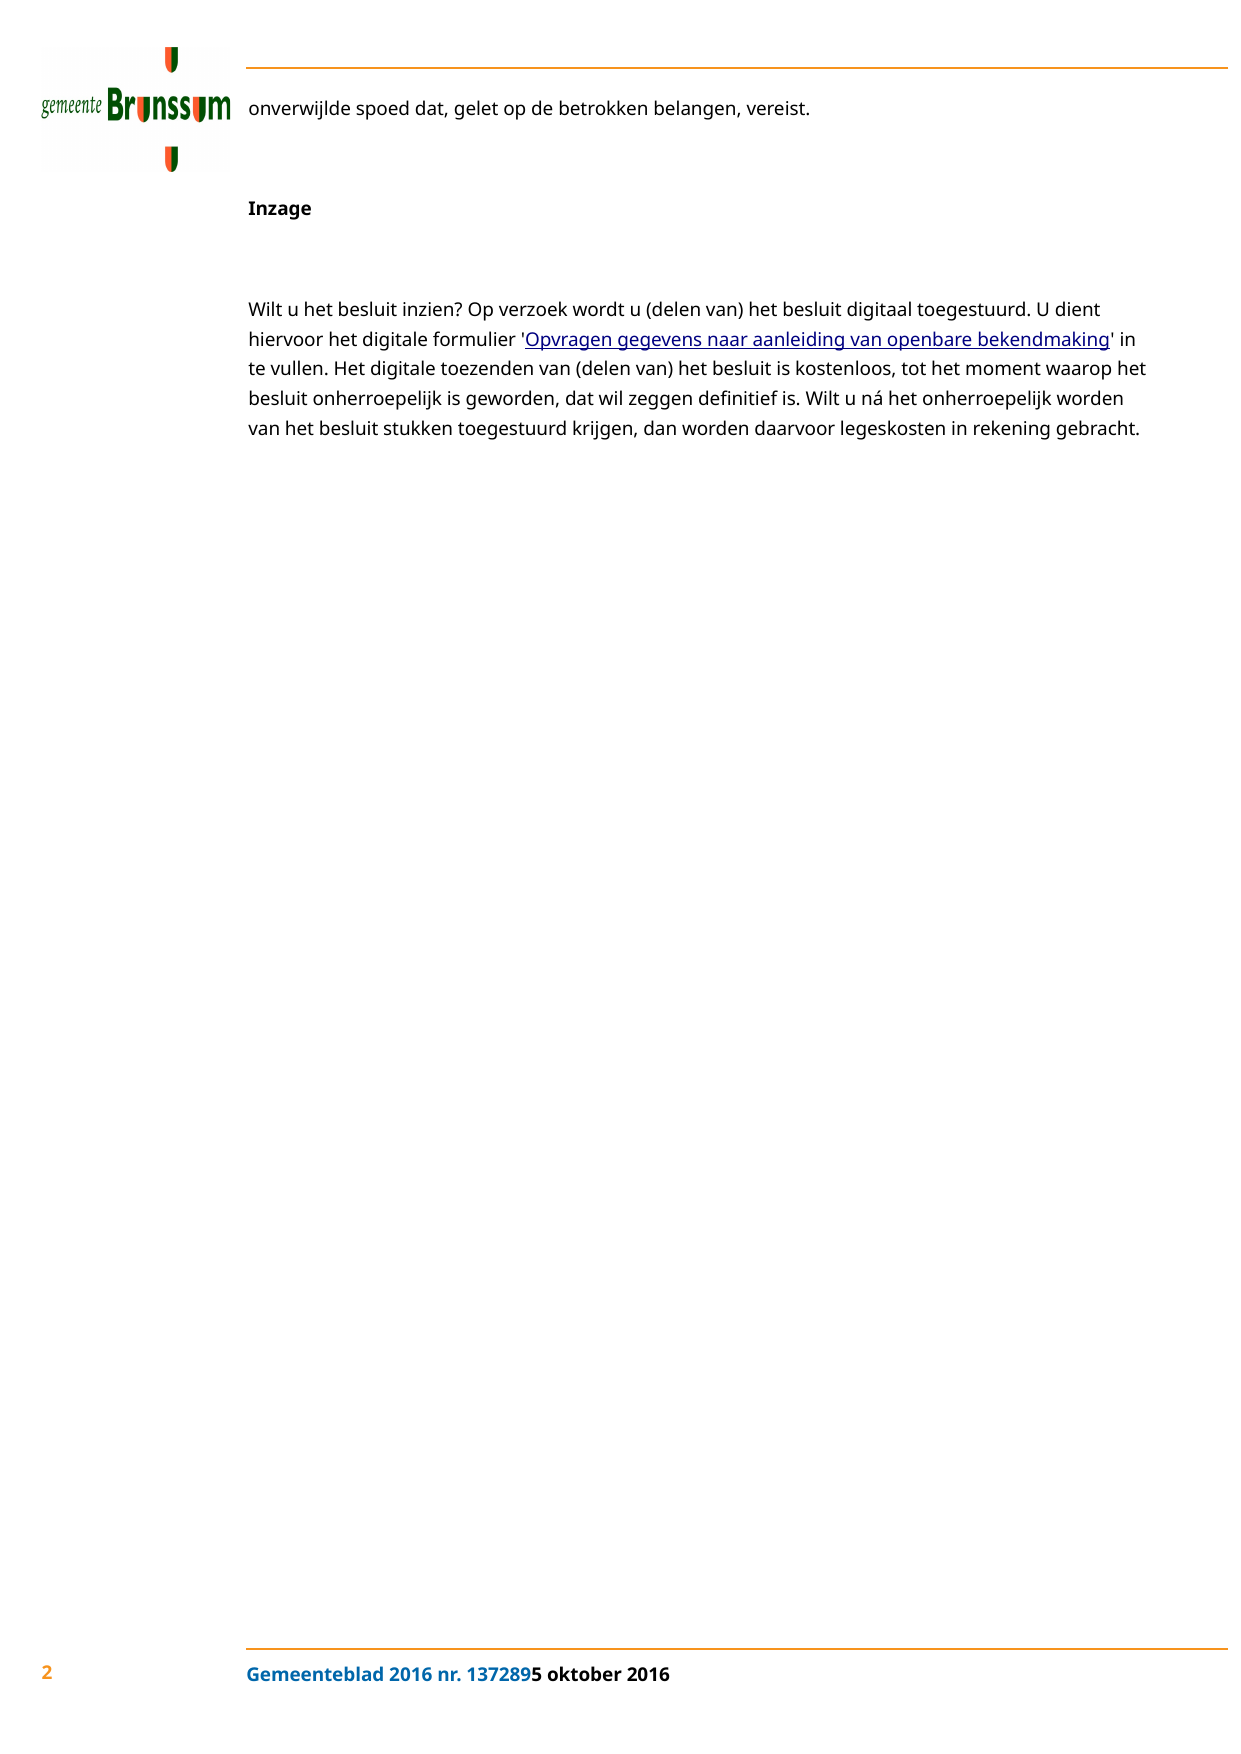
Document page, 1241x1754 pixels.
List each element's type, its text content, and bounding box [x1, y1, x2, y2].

text Wilt u het besluit inzien? Op verzoek wordt u (delen van) het besluit digitaal toegestuurd. U dient hiervoor het digitale formulier 'Opvragen gegevens naar aanleiding van openbare bekendmaking' in te vullen. Het digitale toezenden van (delen van) het besluit is kostenloos, tot het moment waarop het besluit onherroepelijk is geworden, dat wil zeggen definitief is. Wilt u ná het onherroepelijk worden van het besluit stukken toegestuurd krijgen, dan worden daarvoor legeskosten in rekening gebracht. [248, 296, 1152, 441]
picture [41, 47, 231, 172]
text onverwijlde spoed dat, gelet op de betrokken belangen, vereist. [248, 95, 1152, 121]
text Inzage [248, 196, 1152, 221]
